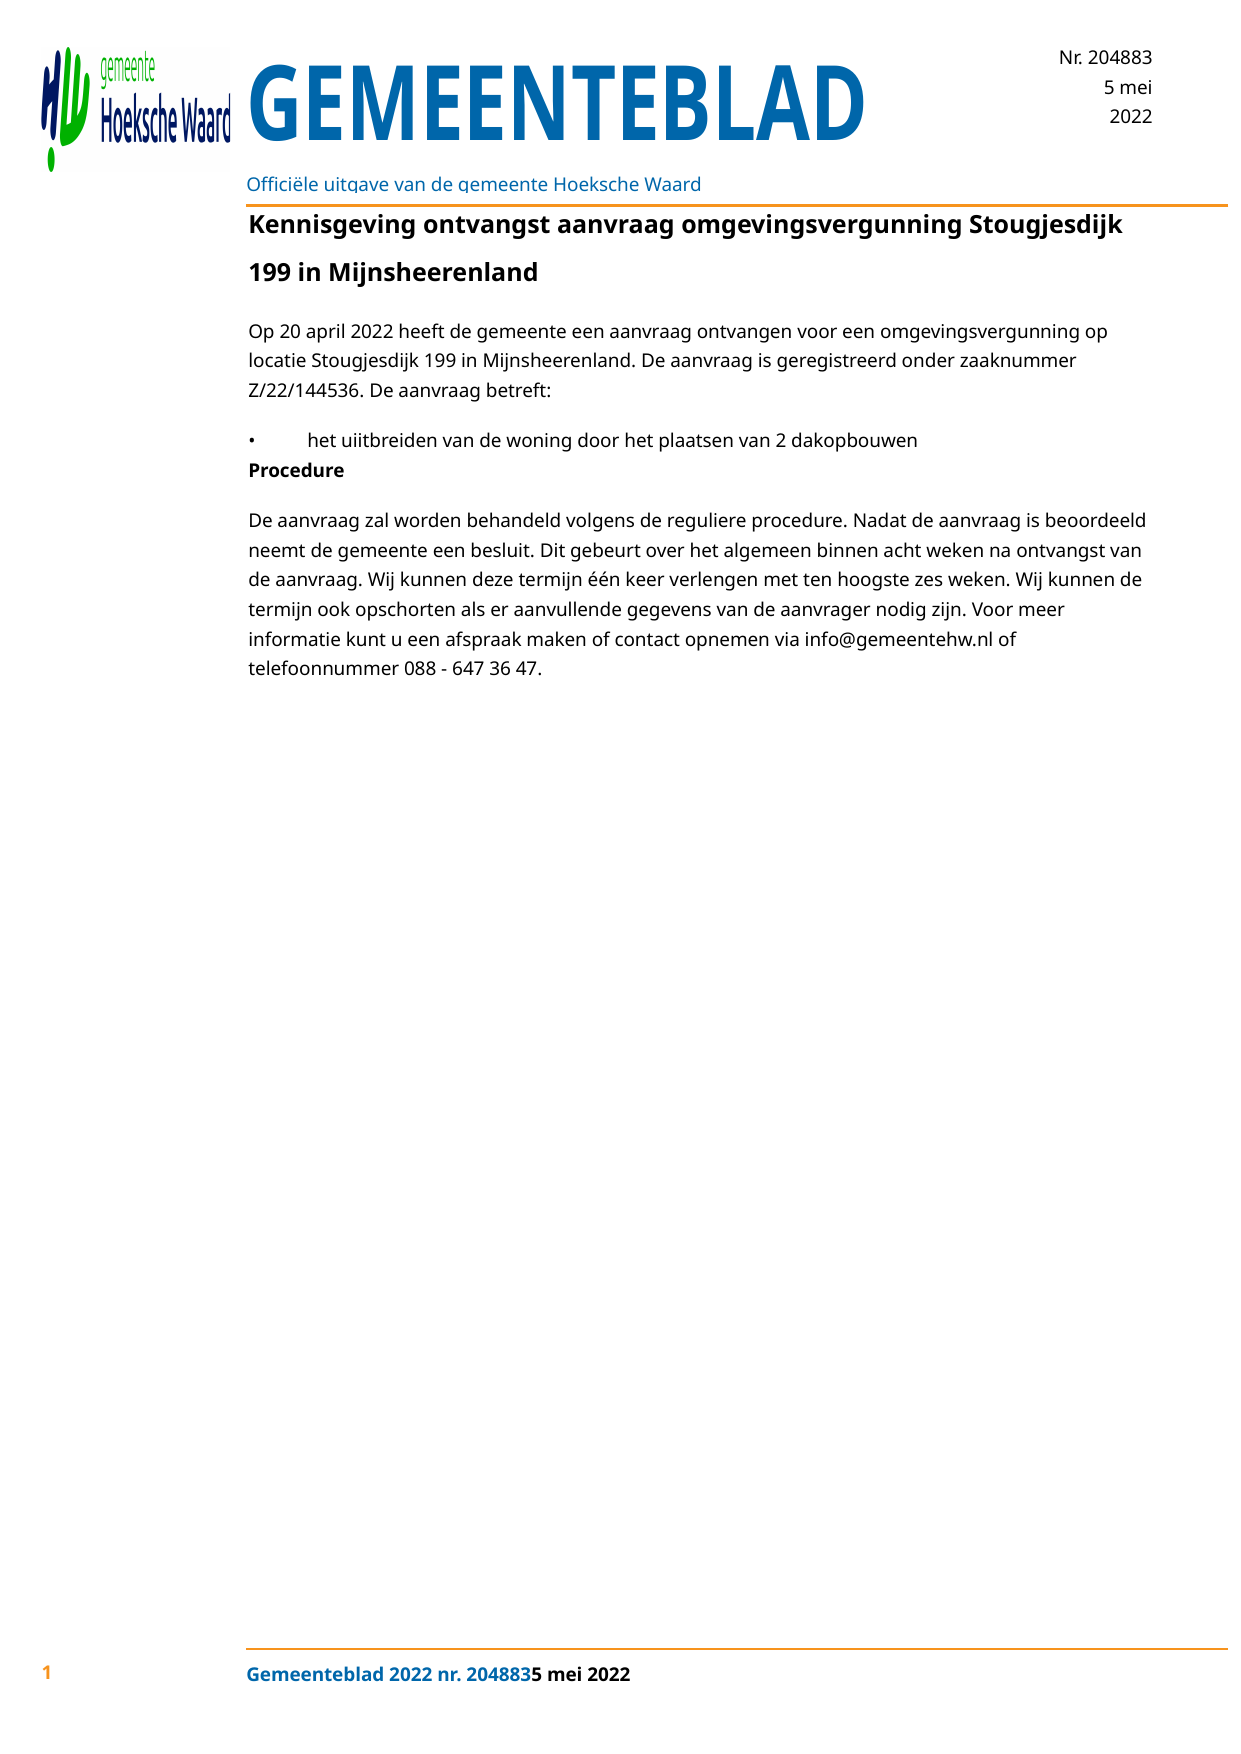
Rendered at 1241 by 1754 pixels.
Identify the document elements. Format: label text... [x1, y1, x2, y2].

text Op 20 april 2022 heeft de gemeente een aanvraag ontvangen voor een omgevingsvergunning op locatie Stougjesdijk 199 in Mijnsheerenland. De aanvraag is geregistreerd onder zaaknummer Z/22/144536. De aanvraag betreft: [248, 318, 1152, 403]
text De aanvraag zal worden behandeld volgens de reguliere procedure. Nadat de aanvraag is beoordeeld neemt de gemeente een besluit. Dit gebeurt over het algemeen binnen acht weken na ontvangst van de aanvraag. Wij kunnen deze termijn één keer verlengen met ten hoogste zes weken. Wij kunnen de termijn ook opschorten als er aanvullende gegevens van de aanvrager nodig zijn. Voor meer informatie kunt u een afspraak maken of contact opnemen via info@gemeentehw.nl of telefoonnummer 088 - 647 36 47. [248, 507, 1152, 681]
text Procedure [248, 457, 1152, 483]
list het uiitbreiden van de woning door het plaatsen van 2 dakopbouwen [248, 427, 1152, 453]
text Kennisgeving ontvangst aanvraag omgevingsvergunning Stougjesdijk 199 in Mijnsheerenland [248, 207, 1152, 288]
picture [41, 47, 231, 172]
